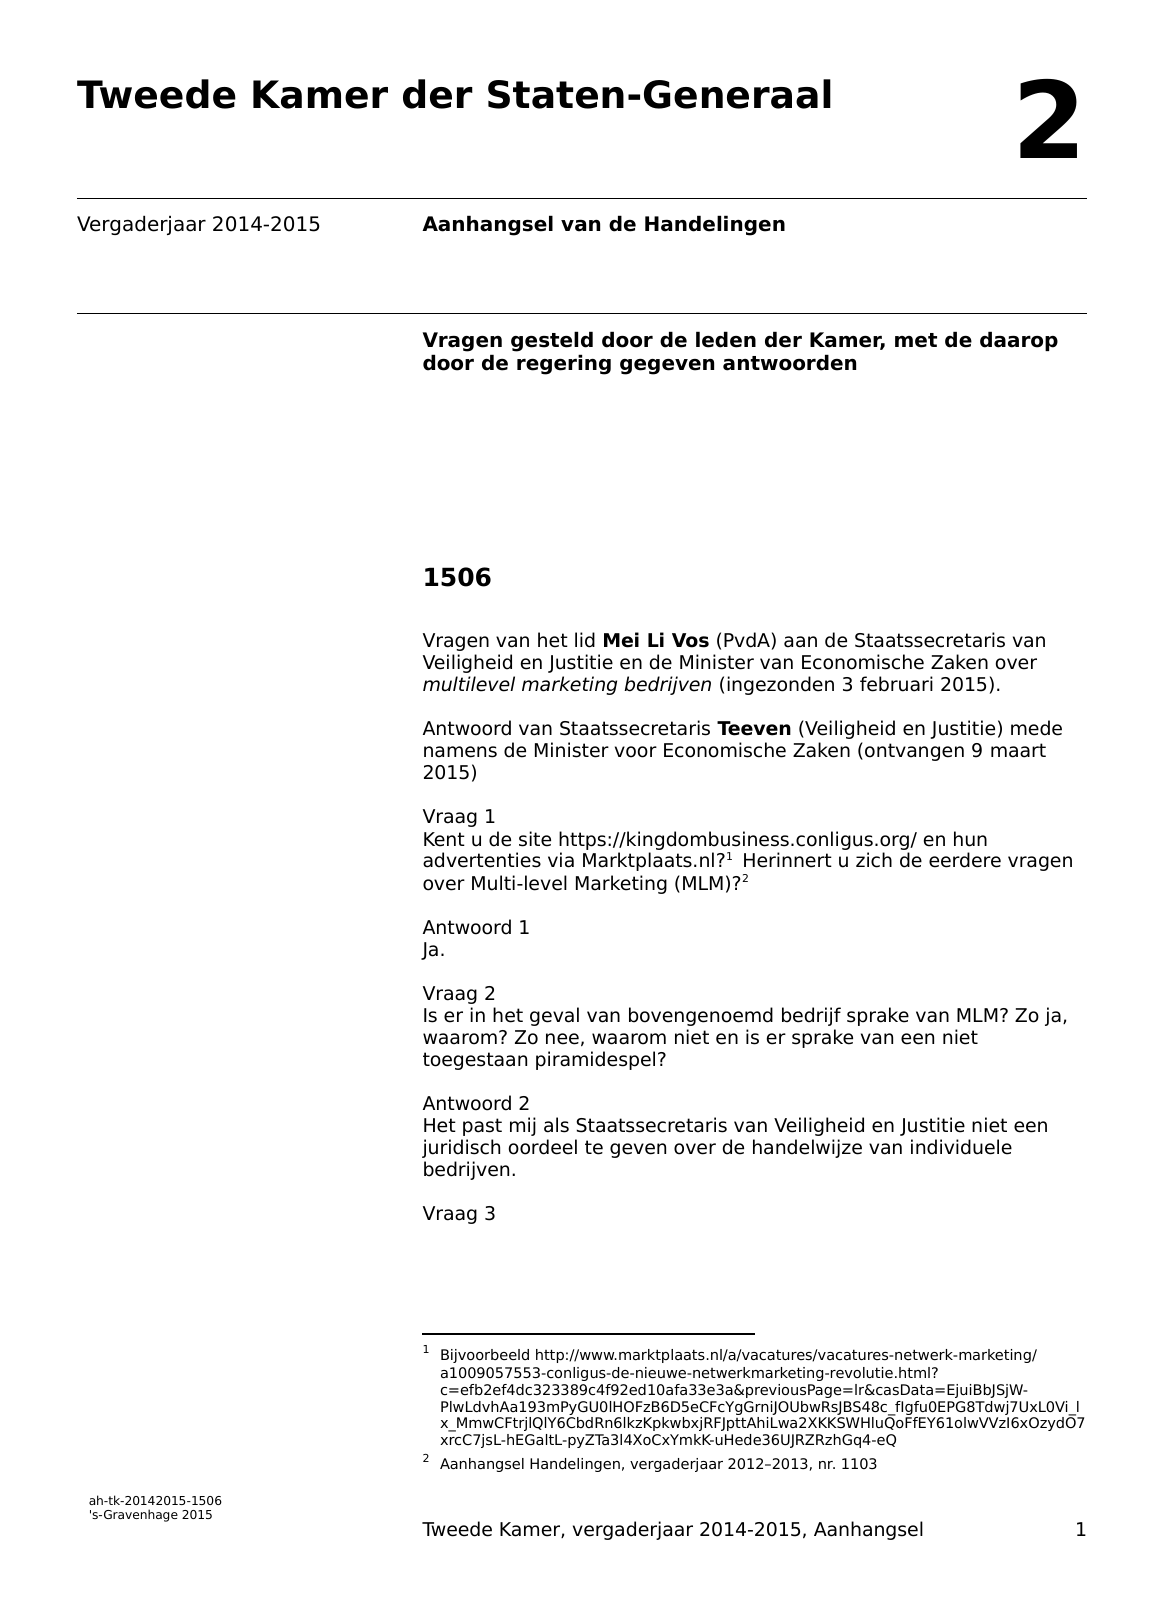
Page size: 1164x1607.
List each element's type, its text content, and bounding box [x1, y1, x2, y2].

text Is er in het geval van bovengenoemd bedrijf sprake van MLM? Zo ja, waarom? Zo nee, waarom niet en is er sprake van een niet toegestaan piramidespel? [422, 1005, 1087, 1071]
table_cell Aanhangsel van de Handelingen [422, 199, 1087, 313]
text 1506 [422, 563, 1087, 592]
table_header 2 [886, 59, 1087, 198]
table_header Tweede Kamer der Staten-Generaal [77, 59, 886, 198]
text 's-Gravenhage 2015 [88, 1508, 323, 1522]
text Kent u de site https://kingdombusiness.conligus.org/ en hun advertenties via Marktplaats.nl? Herinnert u zich de eerdere vragen over Multi-level Marketing (MLM)? [422, 828, 1087, 894]
text Vraag 3 [422, 1203, 1087, 1225]
text Aanhangsel Handelingen, vergaderjaar 2012–2013, nr. 1103 [422, 1452, 1087, 1474]
text Ja. [422, 938, 1087, 961]
text Bijvoorbeeld http://www.marktplaats.nl/a/vacatures/vacatures-netwerk-marketing/a1009057553-conligus-de-nieuwe-netwerkmarketing-revolutie.html?c=efb2ef4dc323389c4f92ed10afa33e3a&previousPage=lr&casData=EjuiBbJSjW-PlwLdvhAa193mPyGU0lHOFzB6D5eCFcYgGrniJOUbwRsJBS48c_fIgfu0EPG8Tdwj7UxL0Vi_lx_MmwCFtrjlQlY6CbdRn6lkzKpkwbxjRFJpttAhiLwa2XKKSWHluQoFfEY61olwVVzI6xOzydO7xrcC7jsL-hEGaltL-pyZTa3l4XoCxYmkK-uHede36UJRZRzhGq4-eQ [422, 1343, 1087, 1449]
text Antwoord van Staatssecretaris Teeven (Veiligheid en Justitie) mede namens de Minister voor Economische Zaken (ontvangen 9 maart 2015) [422, 718, 1087, 784]
text ah-tk-20142015-1506 [88, 1494, 323, 1508]
text Antwoord 2 [422, 1093, 1087, 1115]
table_cell Vragen gesteld door de leden der Kamer, met de daarop door de regering gegeven antwoorden [422, 314, 1087, 375]
text Het past mij als Staatssecretaris van Veiligheid en Justitie niet een juridisch oordeel te geven over de handelwijze van individuele bedrijven. [422, 1115, 1087, 1181]
table_cell [77, 314, 422, 375]
table_cell Vergaderjaar 2014-2015 [77, 199, 422, 313]
text Vraag 2 [422, 983, 1087, 1005]
text Vraag 1 [422, 806, 1087, 828]
text Vragen van het lid Mei Li Vos (PvdA) aan de Staatssecretaris van Veiligheid en Justitie en de Minister van Economische Zaken over multilevel marketing bedrijven (ingezonden 3 februari 2015). [422, 630, 1087, 696]
text Antwoord 1 [422, 917, 1087, 938]
